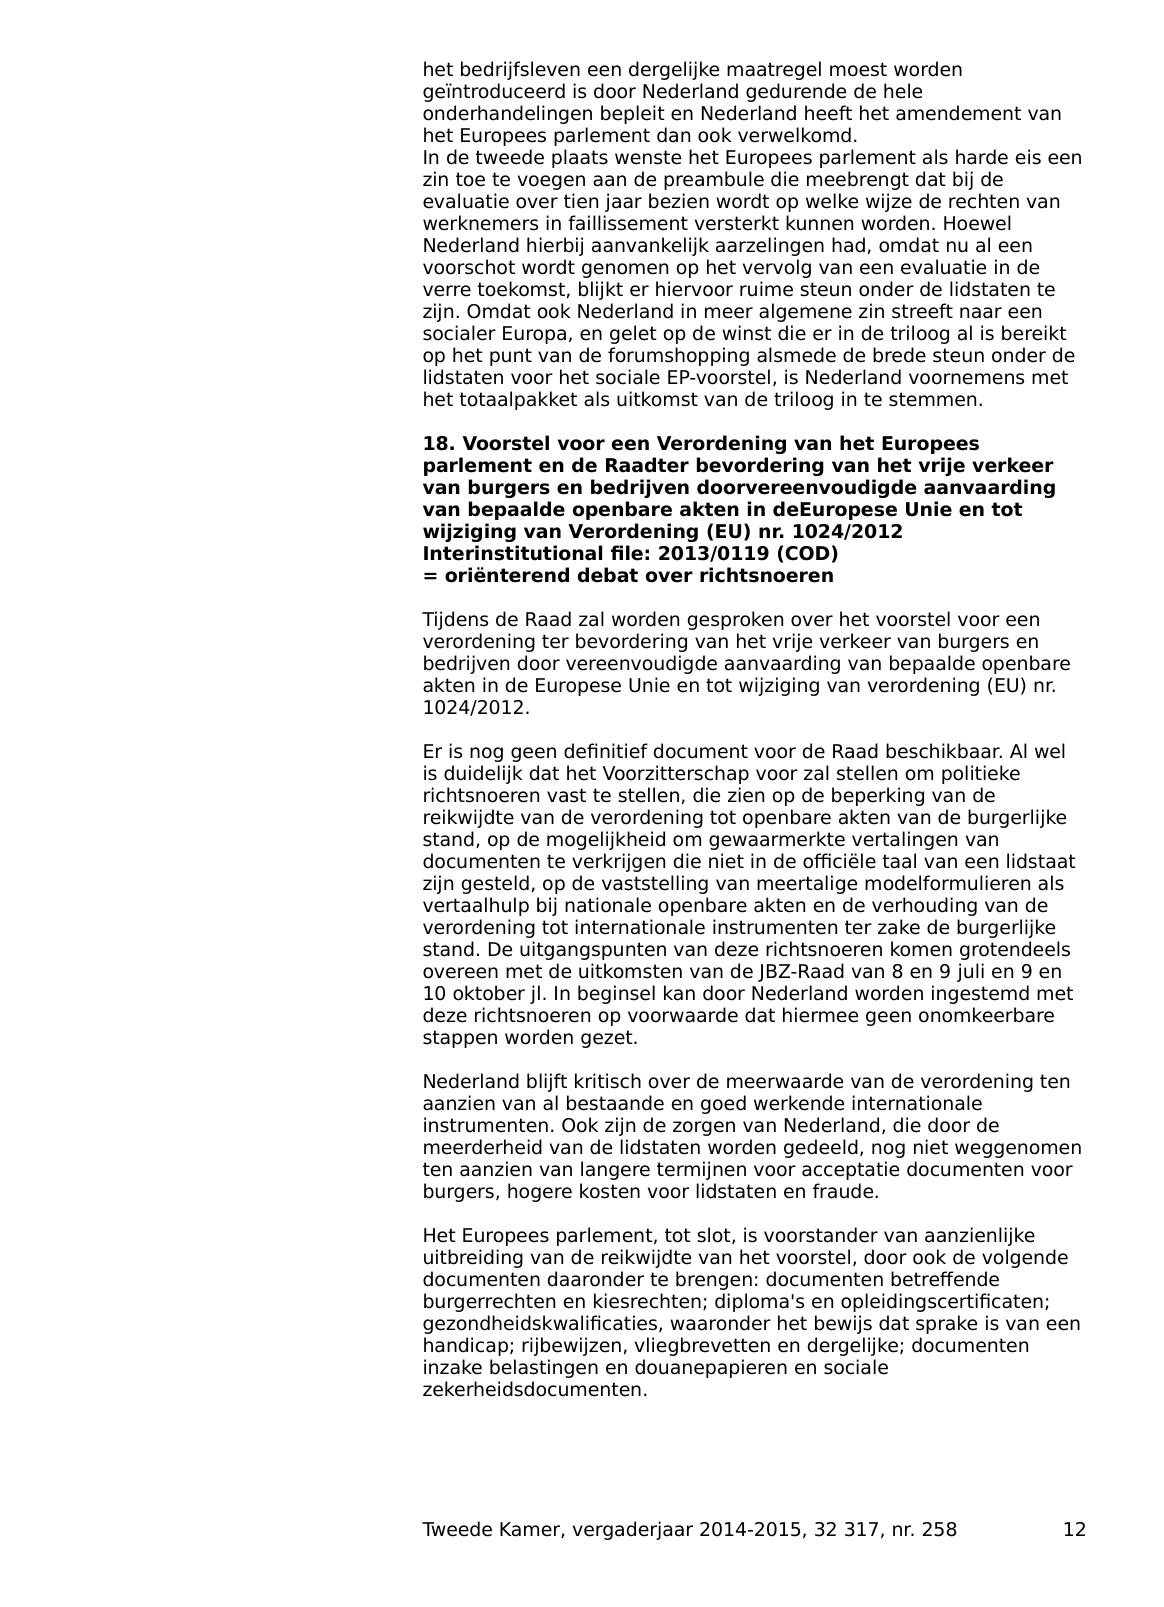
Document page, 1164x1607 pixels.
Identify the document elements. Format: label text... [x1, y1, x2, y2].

text Interinstitutional file: 2013/0119 (COD) [422, 543, 1087, 565]
text Er is nog geen definitief document voor de Raad beschikbaar. Al wel is duidelijk dat het Voorzitterschap voor zal stellen om politieke richtsnoeren vast te stellen, die zien op de beperking van de reikwijdte van de verordening tot openbare akten van de burgerlijke stand, op de mogelijkheid om gewaarmerkte vertalingen van documenten te verkrijgen die niet in de officiële taal van een lidstaat zijn gesteld, op de vaststelling van meertalige modelformulieren als vertaalhulp bij nationale openbare akten en de verhouding van de verordening tot internationale instrumenten ter zake de burgerlijke stand. De uitgangspunten van deze richtsnoeren komen grotendeels overeen met de uitkomsten van de JBZ-Raad van 8 en 9 juli en 9 en 10 oktober jl. In beginsel kan door Nederland worden ingestemd met deze richtsnoeren op voorwaarde dat hiermee geen onomkeerbare stappen worden gezet. [422, 741, 1087, 1049]
text het bedrijfsleven een dergelijke maatregel moest worden geïntroduceerd is door Nederland gedurende de hele onderhandelingen bepleit en Nederland heeft het amendement van het Europees parlement dan ook verwelkomd. [422, 59, 1087, 147]
text Het Europees parlement, tot slot, is voorstander van aanzienlijke uitbreiding van de reikwijdte van het voorstel, door ook de volgende documenten daaronder te brengen: documenten betreffende burgerrechten en kiesrechten; diploma's en opleidingscertificaten; gezondheidskwalificaties, waaronder het bewijs dat sprake is van een handicap; rijbewijzen, vliegbrevetten en dergelijke; documenten inzake belastingen en douanepapieren en sociale zekerheidsdocumenten. [422, 1225, 1087, 1401]
text = oriënterend debat over richtsnoeren [422, 565, 1087, 587]
text In de tweede plaats wenste het Europees parlement als harde eis een zin toe te voegen aan de preambule die meebrengt dat bij de evaluatie over tien jaar bezien wordt op welke wijze de rechten van werknemers in faillissement versterkt kunnen worden. Hoewel Nederland hierbij aanvankelijk aarzelingen had, omdat nu al een voorschot wordt genomen op het vervolg van een evaluatie in de verre toekomst, blijkt er hiervoor ruime steun onder de lidstaten te zijn. Omdat ook Nederland in meer algemene zin streeft naar een socialer Europa, en gelet op de winst die er in de triloog al is bereikt op het punt van de forumshopping alsmede de brede steun onder de lidstaten voor het sociale EP-voorstel, is Nederland voornemens met het totaalpakket als uitkomst van de triloog in te stemmen. [422, 147, 1087, 411]
text Tijdens de Raad zal worden gesproken over het voorstel voor een verordening ter bevordering van het vrije verkeer van burgers en bedrijven door vereenvoudigde aanvaarding van bepaalde openbare akten in de Europese Unie en tot wijziging van verordening (EU) nr. 1024/2012. [422, 609, 1087, 719]
text 18. Voorstel voor een Verordening van het Europees parlement en de Raadter bevordering van het vrije verkeer van burgers en bedrijven doorvereenvoudigde aanvaarding van bepaalde openbare akten in deEuropese Unie en tot wijziging van Verordening (EU) nr. 1024/2012 [422, 433, 1087, 543]
text Nederland blijft kritisch over de meerwaarde van de verordening ten aanzien van al bestaande en goed werkende internationale instrumenten. Ook zijn de zorgen van Nederland, die door de meerderheid van de lidstaten worden gedeeld, nog niet weggenomen ten aanzien van langere termijnen voor acceptatie documenten voor burgers, hogere kosten voor lidstaten en fraude. [422, 1071, 1087, 1203]
